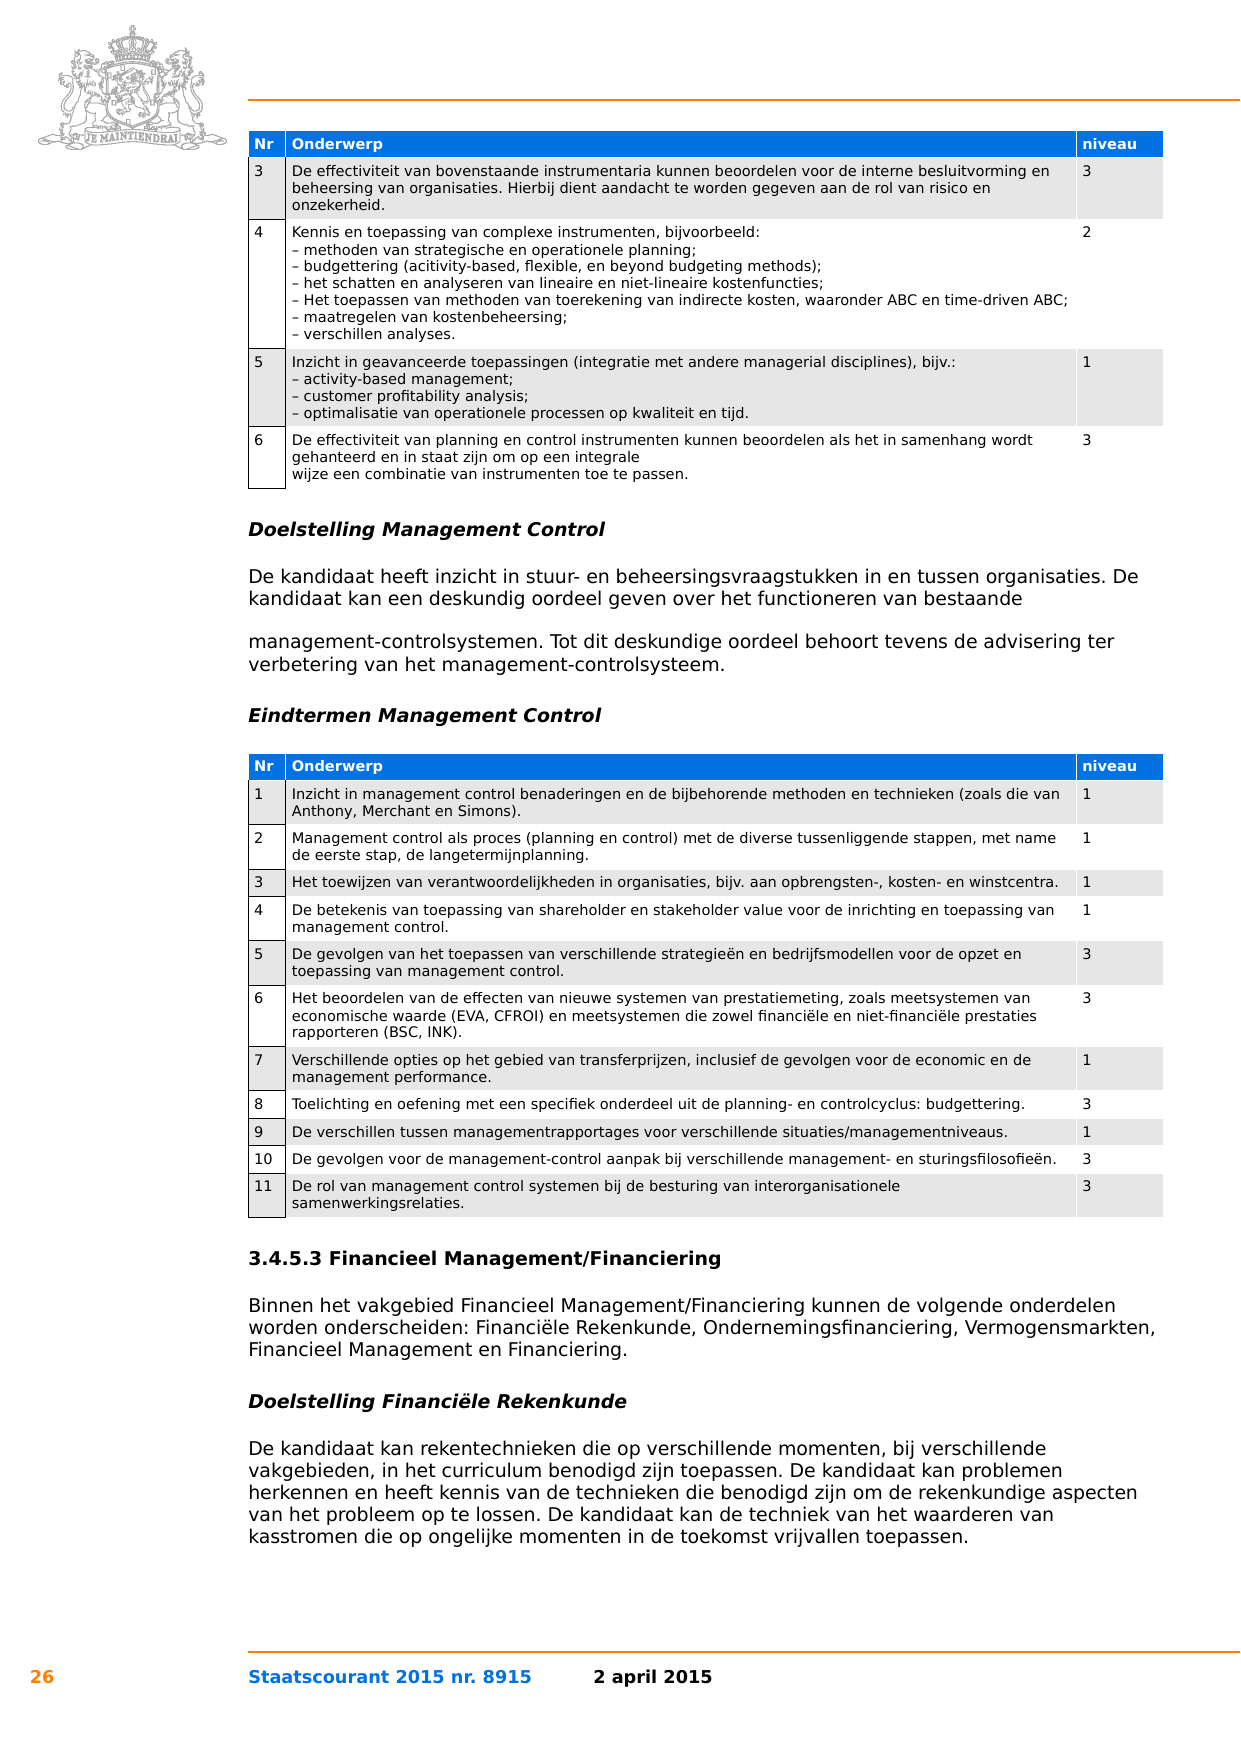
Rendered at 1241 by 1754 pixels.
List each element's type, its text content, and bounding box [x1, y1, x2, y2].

table_cell 10 [249, 1146, 285, 1173]
table_cell Het beoordelen van de effecten van nieuwe systemen van prestatiemeting, zoals meetsystemen van economische waarde (EVA, CFROI) en meetsystemen die zowel financiële en niet-financiële prestaties rapporteren (BSC, INK). [286, 986, 1076, 1046]
table_cell 4 [249, 897, 285, 940]
table_cell 5 [249, 941, 285, 985]
table_cell Inzicht in geavanceerde toepassingen (integratie met andere managerial disciplines), bijv.: – activity-based management; – customer profitability analysis; – optimalisatie van operationele processen op kwaliteit en tijd. [286, 349, 1076, 426]
table_cell 3 [1077, 941, 1163, 985]
table_cell De verschillen tussen managementrapportages voor verschillende situaties/managementniveaus. [286, 1119, 1076, 1145]
text Binnen het vakgebied Financieel Management/Financiering kunnen de volgende onderdelen worden onderscheiden: Financiële Rekenkunde, Ondernemingsfinanciering, Vermogensmarkten, Financieel Management en Financiering. [248, 1295, 1163, 1361]
table_cell De gevolgen van het toepassen van verschillende strategieën en bedrijfsmodellen voor de opzet en toepassing van management control. [286, 941, 1076, 985]
table_header Onderwerp [286, 754, 1076, 780]
table_cell 3 [1077, 158, 1163, 219]
table_cell De effectiviteit van planning en control instrumenten kunnen beoordelen als het in samenhang wordt gehanteerd en in staat zijn om op een integrale wijze een combinatie van instrumenten toe te passen. [286, 427, 1076, 488]
table_cell Inzicht in management control benaderingen en de bijbehorende methoden en technieken (zoals die van Anthony, Merchant en Simons). [286, 781, 1076, 824]
table_cell 5 [249, 349, 285, 426]
table_cell 3 [1077, 1174, 1163, 1217]
table_header Nr [249, 131, 285, 157]
table_cell 1 [1077, 349, 1163, 426]
table_cell Verschillende opties op het gebied van transferprijzen, inclusief de gevolgen voor de economic en de management performance. [286, 1047, 1076, 1090]
table_cell 4 [249, 220, 285, 348]
table_cell Toelichting en oefening met een specifiek onderdeel uit de planning- en controlcyclus: budgettering. [286, 1091, 1076, 1118]
table_header niveau [1077, 754, 1163, 780]
table_cell 2 [249, 825, 285, 868]
subtitle Doelstelling Financiële Rekenkunde [248, 1391, 1163, 1413]
table_cell 1 [249, 781, 285, 824]
table_cell 9 [249, 1119, 285, 1145]
subtitle Doelstelling Management Control [248, 519, 1163, 541]
table_cell 3 [1077, 1146, 1163, 1173]
subtitle Eindtermen Management Control [248, 705, 1163, 727]
table_cell 1 [1077, 1047, 1163, 1090]
table_cell 1 [1077, 897, 1163, 940]
table_cell 6 [249, 986, 285, 1046]
table_header Nr [249, 754, 285, 780]
table_cell 3 [1077, 1091, 1163, 1118]
table_cell 7 [249, 1047, 285, 1090]
text De kandidaat heeft inzicht in stuur- en beheersingsvraagstukken in en tussen organisaties. De kandidaat kan een deskundig oordeel geven over het functioneren van bestaande [248, 566, 1163, 609]
table_cell 11 [249, 1174, 285, 1217]
table_cell 8 [249, 1091, 285, 1118]
table_cell 1 [1077, 870, 1163, 896]
table_header Onderwerp [286, 131, 1076, 157]
table_cell De effectiviteit van bovenstaande instrumentaria kunnen beoordelen voor de interne besluitvorming en beheersing van organisaties. Hierbij dient aandacht te worden gegeven aan de rol van risico en onzekerheid. [286, 158, 1076, 219]
subtitle 3.4.5.3 Financieel Management/Financiering [248, 1248, 1163, 1270]
table_cell De rol van management control systemen bij de besturing van interorganisationele samenwerkingsrelaties. [286, 1174, 1076, 1217]
table_cell 1 [1077, 781, 1163, 824]
table_cell 3 [249, 870, 285, 896]
text management-controlsystemen. Tot dit deskundige oordeel behoort tevens de advisering ter verbetering van het management-controlsysteem. [248, 631, 1163, 675]
table_cell Het toewijzen van verantwoordelijkheden in organisaties, bijv. aan opbrengsten-, kosten- en winstcentra. [286, 870, 1076, 896]
table_header niveau [1077, 131, 1163, 157]
table_cell 3 [1077, 427, 1163, 488]
table_cell Kennis en toepassing van complexe instrumenten, bijvoorbeeld: – methoden van strategische en operationele planning; – budgettering (acitivity-based, flexible, en beyond budgeting methods); – het schatten en analyseren van lineaire en niet-lineaire kostenfuncties; – Het toepassen van methoden van toerekening van indirecte kosten, waaronder ABC en time-driven ABC; – maatregelen van kostenbeheersing; – verschillen analyses. [286, 220, 1076, 348]
table_cell 2 [1077, 220, 1163, 348]
table_cell De betekenis van toepassing van shareholder en stakeholder value voor de inrichting en toepassing van management control. [286, 897, 1076, 940]
picture [38, 25, 227, 150]
table_cell De gevolgen voor de management-control aanpak bij verschillende management- en sturingsfilosofieën. [286, 1146, 1076, 1173]
text De kandidaat kan rekentechnieken die op verschillende momenten, bij verschillende vakgebieden, in het curriculum benodigd zijn toepassen. De kandidaat kan problemen herkennen en heeft kennis van de technieken die benodigd zijn om de rekenkundige aspecten van het probleem op te lossen. De kandidaat kan de techniek van het waarderen van kasstromen die op ongelijke momenten in de toekomst vrijvallen toepassen. [248, 1438, 1163, 1548]
table_cell Management control als proces (planning en control) met de diverse tussenliggende stappen, met name de eerste stap, de langetermijnplanning. [286, 825, 1076, 868]
table_cell 1 [1077, 825, 1163, 868]
table_cell 3 [1077, 986, 1163, 1046]
table_cell 3 [249, 158, 285, 219]
table_cell 6 [249, 427, 285, 488]
table_cell 1 [1077, 1119, 1163, 1145]
